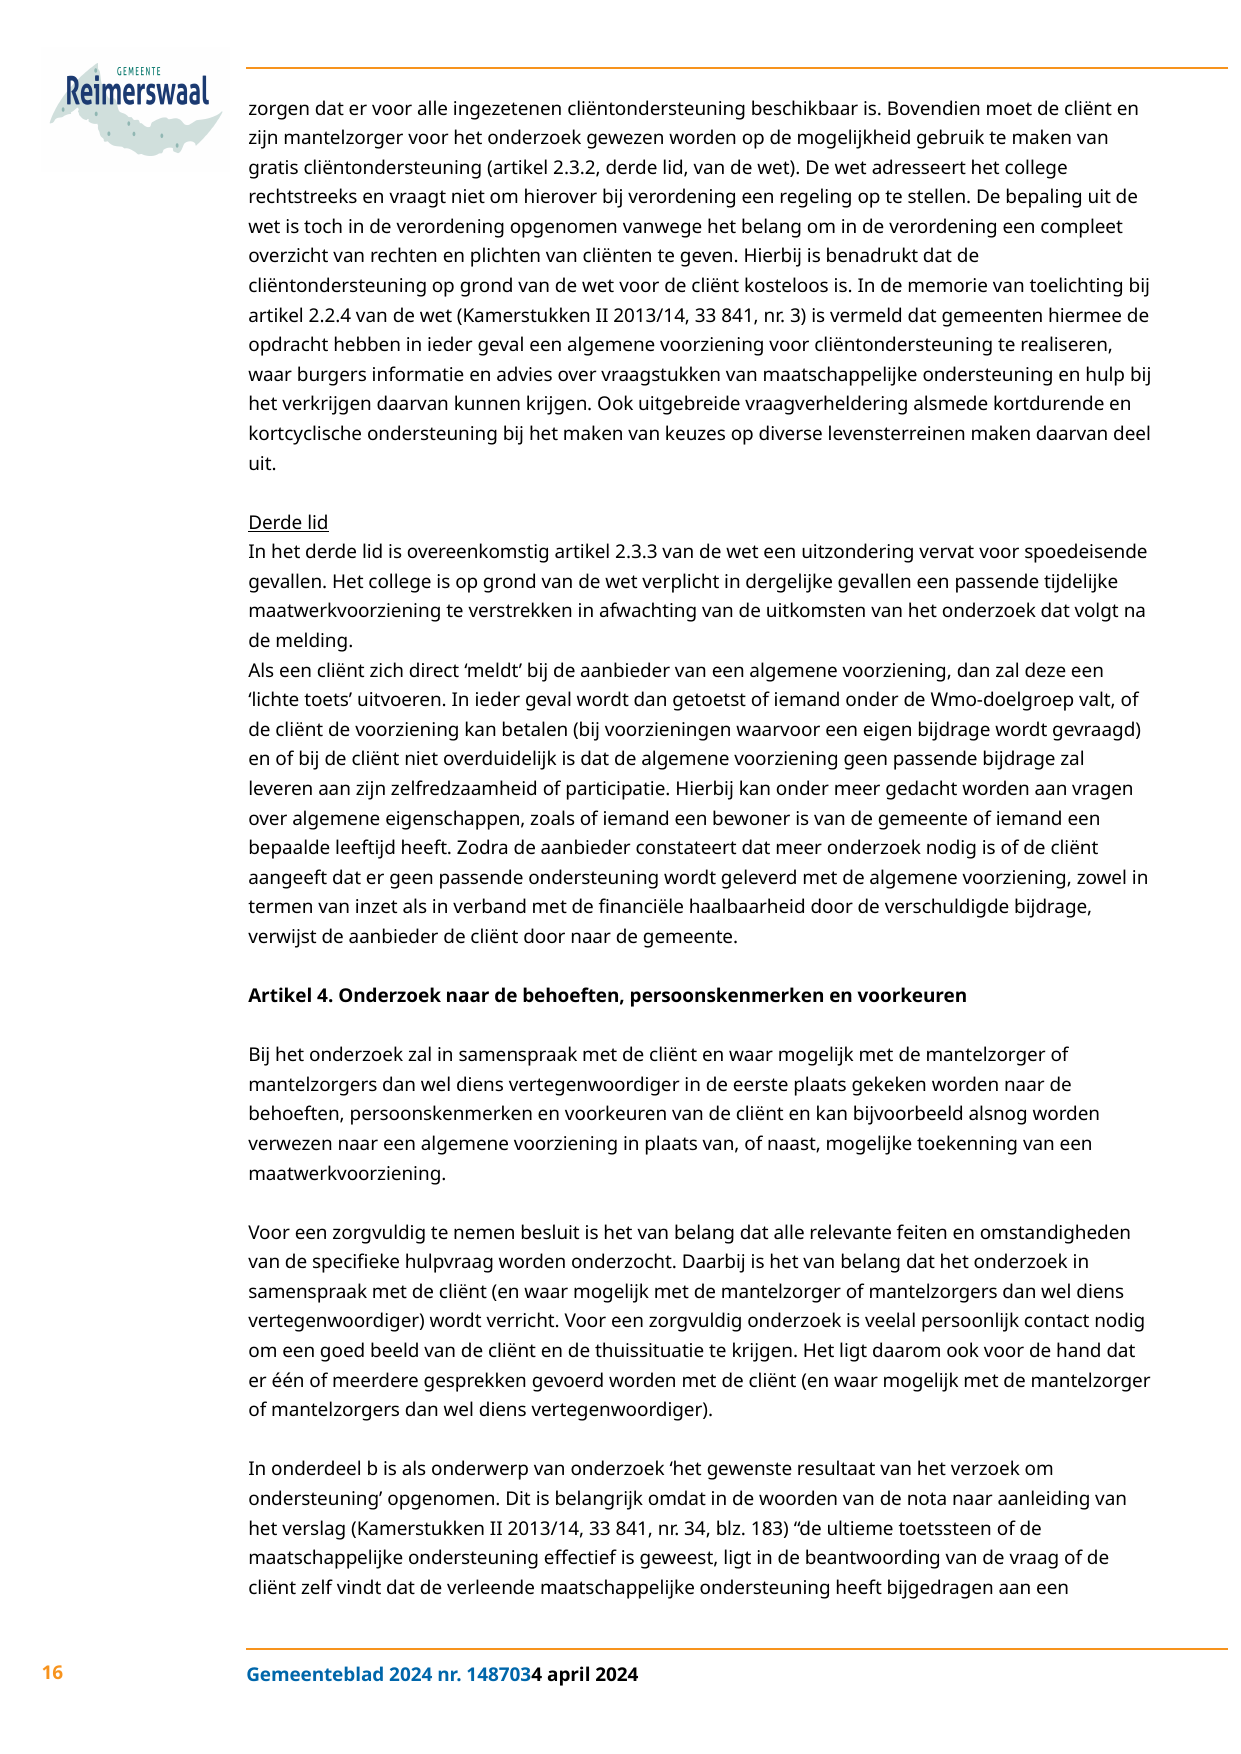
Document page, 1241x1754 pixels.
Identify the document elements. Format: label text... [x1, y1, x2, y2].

text Voor een zorgvuldig te nemen besluit is het van belang dat alle relevante feiten en omstandigheden van de specifieke hulpvraag worden onderzocht. Daarbij is het van belang dat het onderzoek in samenspraak met de cliënt (en waar mogelijk met de mantelzorger of mantelzorgers dan wel diens vertegenwoordiger) wordt verricht. Voor een zorgvuldig onderzoek is veelal persoonlijk contact nodig om een goed beeld van de cliënt en de thuissituatie te krijgen. Het ligt daarom ook voor de hand dat er één of meerdere gesprekken gevoerd worden met de cliënt (en waar mogelijk met de mantelzorger of mantelzorgers dan wel diens vertegenwoordiger). [248, 1219, 1152, 1422]
text Bij het onderzoek zal in samenspraak met de cliënt en waar mogelijk met de mantelzorger of mantelzorgers dan wel diens vertegenwoordiger in de eerste plaats gekeken worden naar de behoeften, persoonskenmerken en voorkeuren van de cliënt en kan bijvoorbeeld alsnog worden verwezen naar een algemene voorziening in plaats van, of naast, mogelijke toekenning van een maatwerkvoorziening. [248, 1041, 1152, 1186]
text zorgen dat er voor alle ingezetenen cliëntondersteuning beschikbaar is. Bovendien moet de cliënt en zijn mantelzorger voor het onderzoek gewezen worden op de mogelijkheid gebruik te maken van gratis cliëntondersteuning (artikel 2.3.2, derde lid, van de wet). De wet adresseert het college rechtstreeks en vraagt niet om hierover bij verordening een regeling op te stellen. De bepaling uit de wet is toch in de verordening opgenomen vanwege het belang om in de verordening een compleet overzicht van rechten en plichten van cliënten te geven. Hierbij is benadrukt dat de cliëntondersteuning op grond van de wet voor de cliënt kosteloos is. In de memorie van toelichting bij artikel 2.2.4 van de wet (Kamerstukken II 2013/14, 33 841, nr. 3) is vermeld dat gemeenten hiermee de opdracht hebben in ieder geval een algemene voorziening voor cliëntondersteuning te realiseren, waar burgers informatie en advies over vraagstukken van maatschappelijke ondersteuning en hulp bij het verkrijgen daarvan kunnen krijgen. Ook uitgebreide vraagverheldering alsmede kortdurende en kortcyclische ondersteuning bij het maken van keuzes op diverse levensterreinen maken daarvan deel uit. [248, 95, 1152, 476]
text Derde lid [248, 509, 1152, 535]
text In onderdeel b is als onderwerp van onderzoek ‘het gewenste resultaat van het verzoek om ondersteuning’ opgenomen. Dit is belangrijk omdat in de woorden van de nota naar aanleiding van het verslag (Kamerstukken II 2013/14, 33 841, nr. 34, blz. 183) “de ultieme toetssteen of de maatschappelijke ondersteuning effectief is geweest, ligt in de beantwoording van de vraag of de cliënt zelf vindt dat de verleende maatschappelijke ondersteuning heeft bijgedragen aan een [248, 1456, 1152, 1600]
text In het derde lid is overeenkomstig artikel 2.3.3 van de wet een uitzondering vervat voor spoedeisende gevallen. Het college is op grond van de wet verplicht in dergelijke gevallen een passende tijdelijke maatwerkvoorziening te verstrekken in afwachting van de uitkomsten van het onderzoek dat volgt na de melding. [248, 538, 1152, 653]
text Artikel 4. Onderzoek naar de behoeften, persoonskenmerken en voorkeuren [248, 982, 1152, 1008]
text Als een cliënt zich direct ‘meldt’ bij de aanbieder van een algemene voorziening, dan zal deze een ‘lichte toets’ uitvoeren. In ieder geval wordt dan getoetst of iemand onder de Wmo-doelgroep valt, of de cliënt de voorziening kan betalen (bij voorzieningen waarvoor een eigen bijdrage wordt gevraagd) en of bij de cliënt niet overduidelijk is dat de algemene voorziening geen passende bijdrage zal leveren aan zijn zelfredzaamheid of participatie. Hierbij kan onder meer gedacht worden aan vragen over algemene eigenschappen, zoals of iemand een bewoner is van de gemeente of iemand een bepaalde leeftijd heeft. Zodra de aanbieder constateert dat meer onderzoek nodig is of de cliënt aangeeft dat er geen passende ondersteuning wordt geleverd met de algemene voorziening, zowel in termen van inzet als in verband met de financiële haalbaarheid door de verschuldigde bijdrage, verwijst de aanbieder de cliënt door naar de gemeente. [248, 657, 1152, 949]
picture [41, 47, 231, 172]
